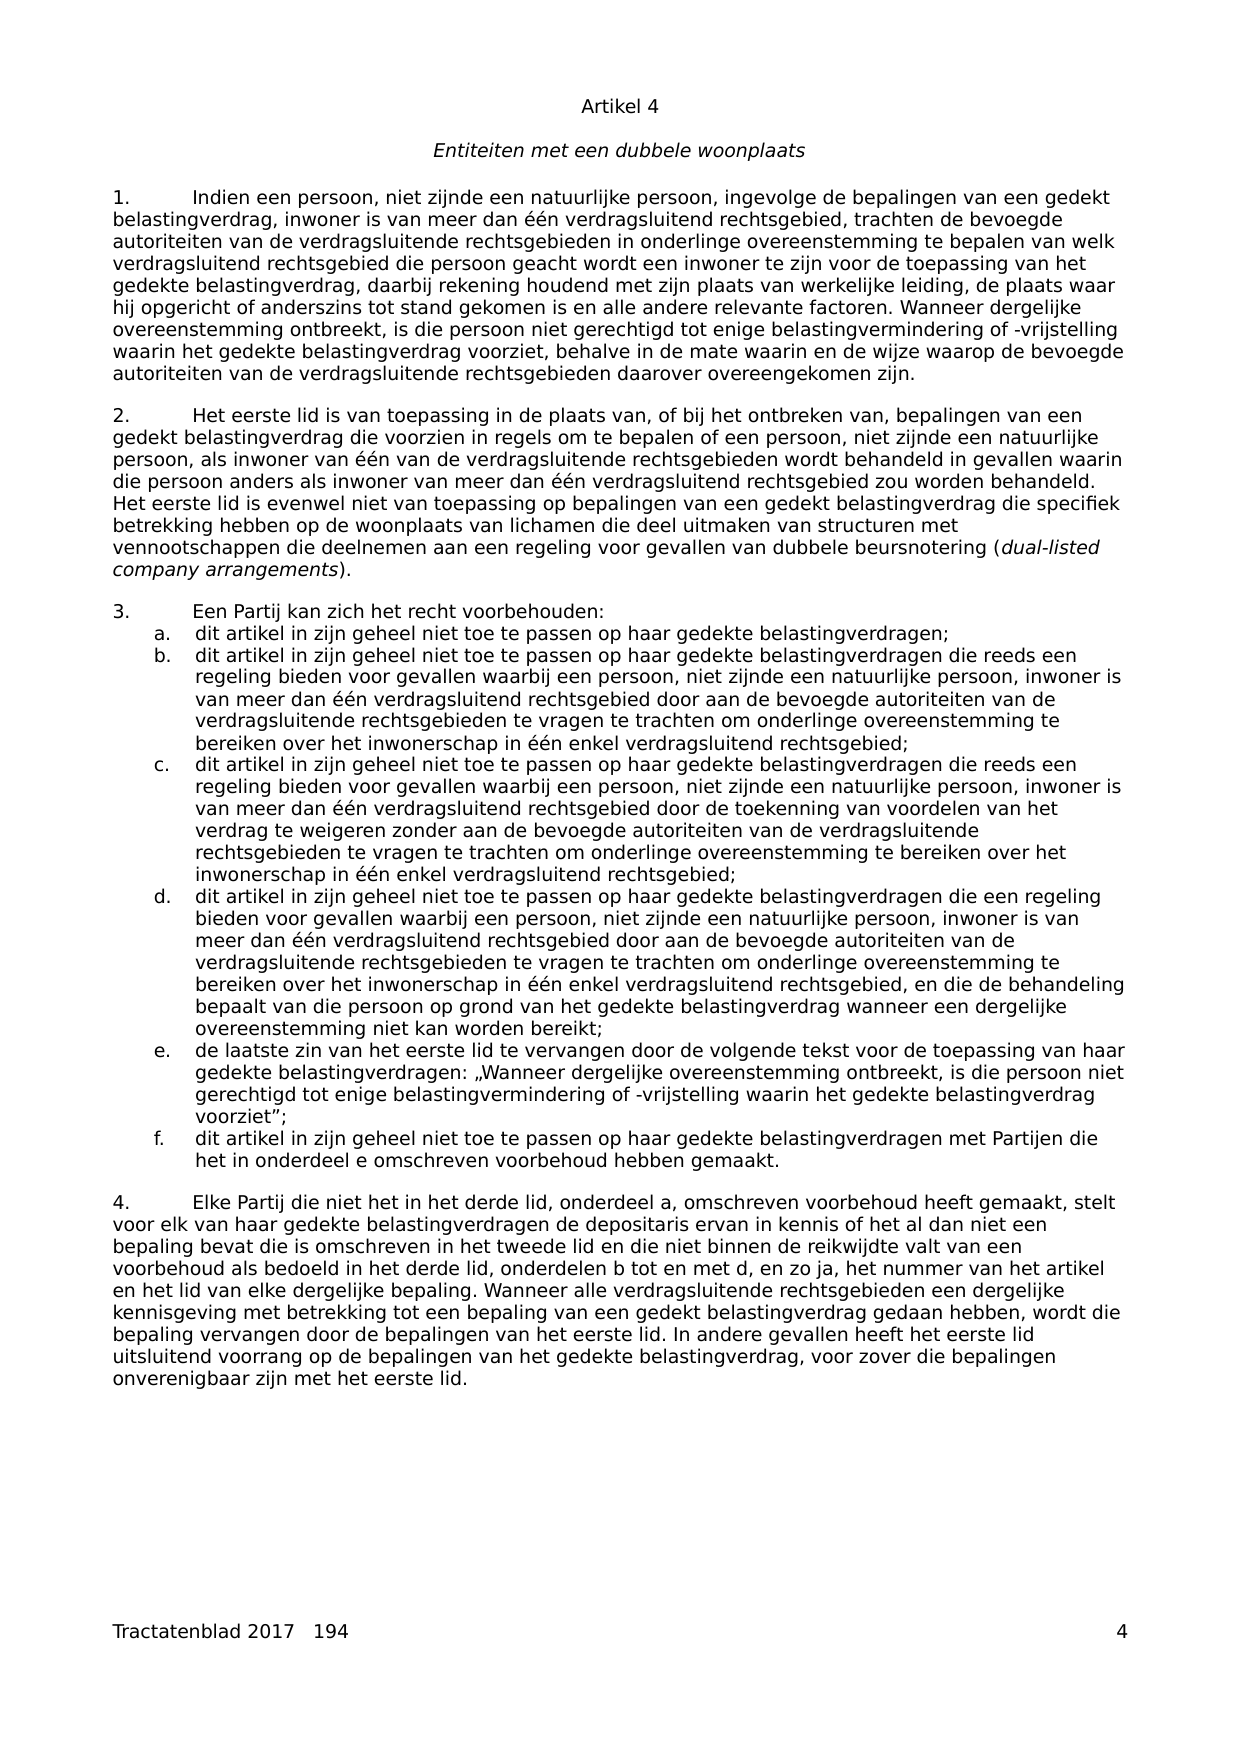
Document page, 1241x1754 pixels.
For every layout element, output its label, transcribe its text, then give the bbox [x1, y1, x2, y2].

text 3. Een Partij kan zich het recht voorbehouden: [112, 601, 1128, 622]
text b. dit artikel in zijn geheel niet toe te passen op haar gedekte belastingverdragen die reeds een regeling bieden voor gevallen waarbij een persoon, niet zijnde een natuurlijke persoon, inwoner is van meer dan één verdragsluitend rechtsgebied door aan de bevoegde autoriteiten van de verdragsluitende rechtsgebieden te vragen te trachten om onderlinge overeenstemming te bereiken over het inwonerschap in één enkel verdragsluitend rechtsgebied; [153, 644, 1128, 754]
text f. dit artikel in zijn geheel niet toe te passen op haar gedekte belastingverdragen met Partijen die het in onderdeel e omschreven voorbehoud hebben gemaakt. [153, 1128, 1128, 1172]
text 2. Het eerste lid is van toepassing in de plaats van, of bij het ontbreken van, bepalingen van een gedekt belastingverdrag die voorzien in regels om te bepalen of een persoon, niet zijnde een natuurlijke persoon, als inwoner van één van de verdragsluitende rechtsgebieden wordt behandeld in gevallen waarin die persoon anders als inwoner van meer dan één verdragsluitend rechtsgebied zou worden behandeld. Het eerste lid is evenwel niet van toepassing op bepalingen van een gedekt belastingverdrag die specifiek betrekking hebben op de woonplaats van lichamen die deel uitmaken van structuren met vennootschappen die deelnemen aan een regeling voor gevallen van dubbele beursnotering (dual-listed company arrangements). [112, 405, 1128, 581]
text c. dit artikel in zijn geheel niet toe te passen op haar gedekte belastingverdragen die reeds een regeling bieden voor gevallen waarbij een persoon, niet zijnde een natuurlijke persoon, inwoner is van meer dan één verdragsluitend rechtsgebied door de toekenning van voordelen van het verdrag te weigeren zonder aan de bevoegde autoriteiten van de verdragsluitende rechtsgebieden te vragen te trachten om onderlinge overeenstemming te bereiken over het inwonerschap in één enkel verdragsluitend rechtsgebied; [153, 754, 1128, 886]
text 1. Indien een persoon, niet zijnde een natuurlijke persoon, ingevolge de bepalingen van een gedekt belastingverdrag, inwoner is van meer dan één verdragsluitend rechtsgebied, trachten de bevoegde autoriteiten van de verdragsluitende rechtsgebieden in onderlinge overeenstemming te bepalen van welk verdragsluitend rechtsgebied die persoon geacht wordt een inwoner te zijn voor de toepassing van het gedekte belastingverdrag, daarbij rekening houdend met zijn plaats van werkelijke leiding, de plaats waar hij opgericht of anderszins tot stand gekomen is en alle andere relevante factoren. Wanneer dergelijke overeenstemming ontbreekt, is die persoon niet gerechtigd tot enige belastingvermindering of -vrijstelling waarin het gedekte belastingverdrag voorziet, behalve in de mate waarin en de wijze waarop de bevoegde autoriteiten van de verdragsluitende rechtsgebieden daarover overeengekomen zijn. [112, 187, 1128, 385]
text d. dit artikel in zijn geheel niet toe te passen op haar gedekte belastingverdragen die een regeling bieden voor gevallen waarbij een persoon, niet zijnde een natuurlijke persoon, inwoner is van meer dan één verdragsluitend rechtsgebied door aan de bevoegde autoriteiten van de verdragsluitende rechtsgebieden te vragen te trachten om onderlinge overeenstemming te bereiken over het inwonerschap in één enkel verdragsluitend rechtsgebied, en die de behandeling bepaalt van die persoon op grond van het gedekte belastingverdrag wanneer een dergelijke overeenstemming niet kan worden bereikt; [153, 886, 1128, 1040]
text 4. Elke Partij die niet het in het derde lid, onderdeel a, omschreven voorbehoud heeft gemaakt, stelt voor elk van haar gedekte belastingverdragen de depositaris ervan in kennis of het al dan niet een bepaling bevat die is omschreven in het tweede lid en die niet binnen de reikwijdte valt van een voorbehoud als bedoeld in het derde lid, onderdelen b tot en met d, en zo ja, het nummer van het artikel en het lid van elke dergelijke bepaling. Wanneer alle verdragsluitende rechtsgebieden een dergelijke kennisgeving met betrekking tot een bepaling van een gedekt belastingverdrag gedaan hebben, wordt die bepaling vervangen door de bepalingen van het eerste lid. In andere gevallen heeft het eerste lid uitsluitend voorrang op de bepalingen van het gedekte belastingverdrag, voor zover die bepalingen onverenigbaar zijn met het eerste lid. [112, 1192, 1128, 1390]
subtitle Artikel 4 Entiteiten met een dubbele woonplaats [112, 96, 1128, 162]
text e. de laatste zin van het eerste lid te vervangen door de volgende tekst voor de toepassing van haar gedekte belastingverdragen: „Wanneer dergelijke overeenstemming ontbreekt, is die persoon niet gerechtigd tot enige belastingvermindering of -vrijstelling waarin het gedekte belastingverdrag voorziet”; [153, 1040, 1128, 1128]
text a. dit artikel in zijn geheel niet toe te passen op haar gedekte belastingverdragen; [153, 622, 1128, 644]
